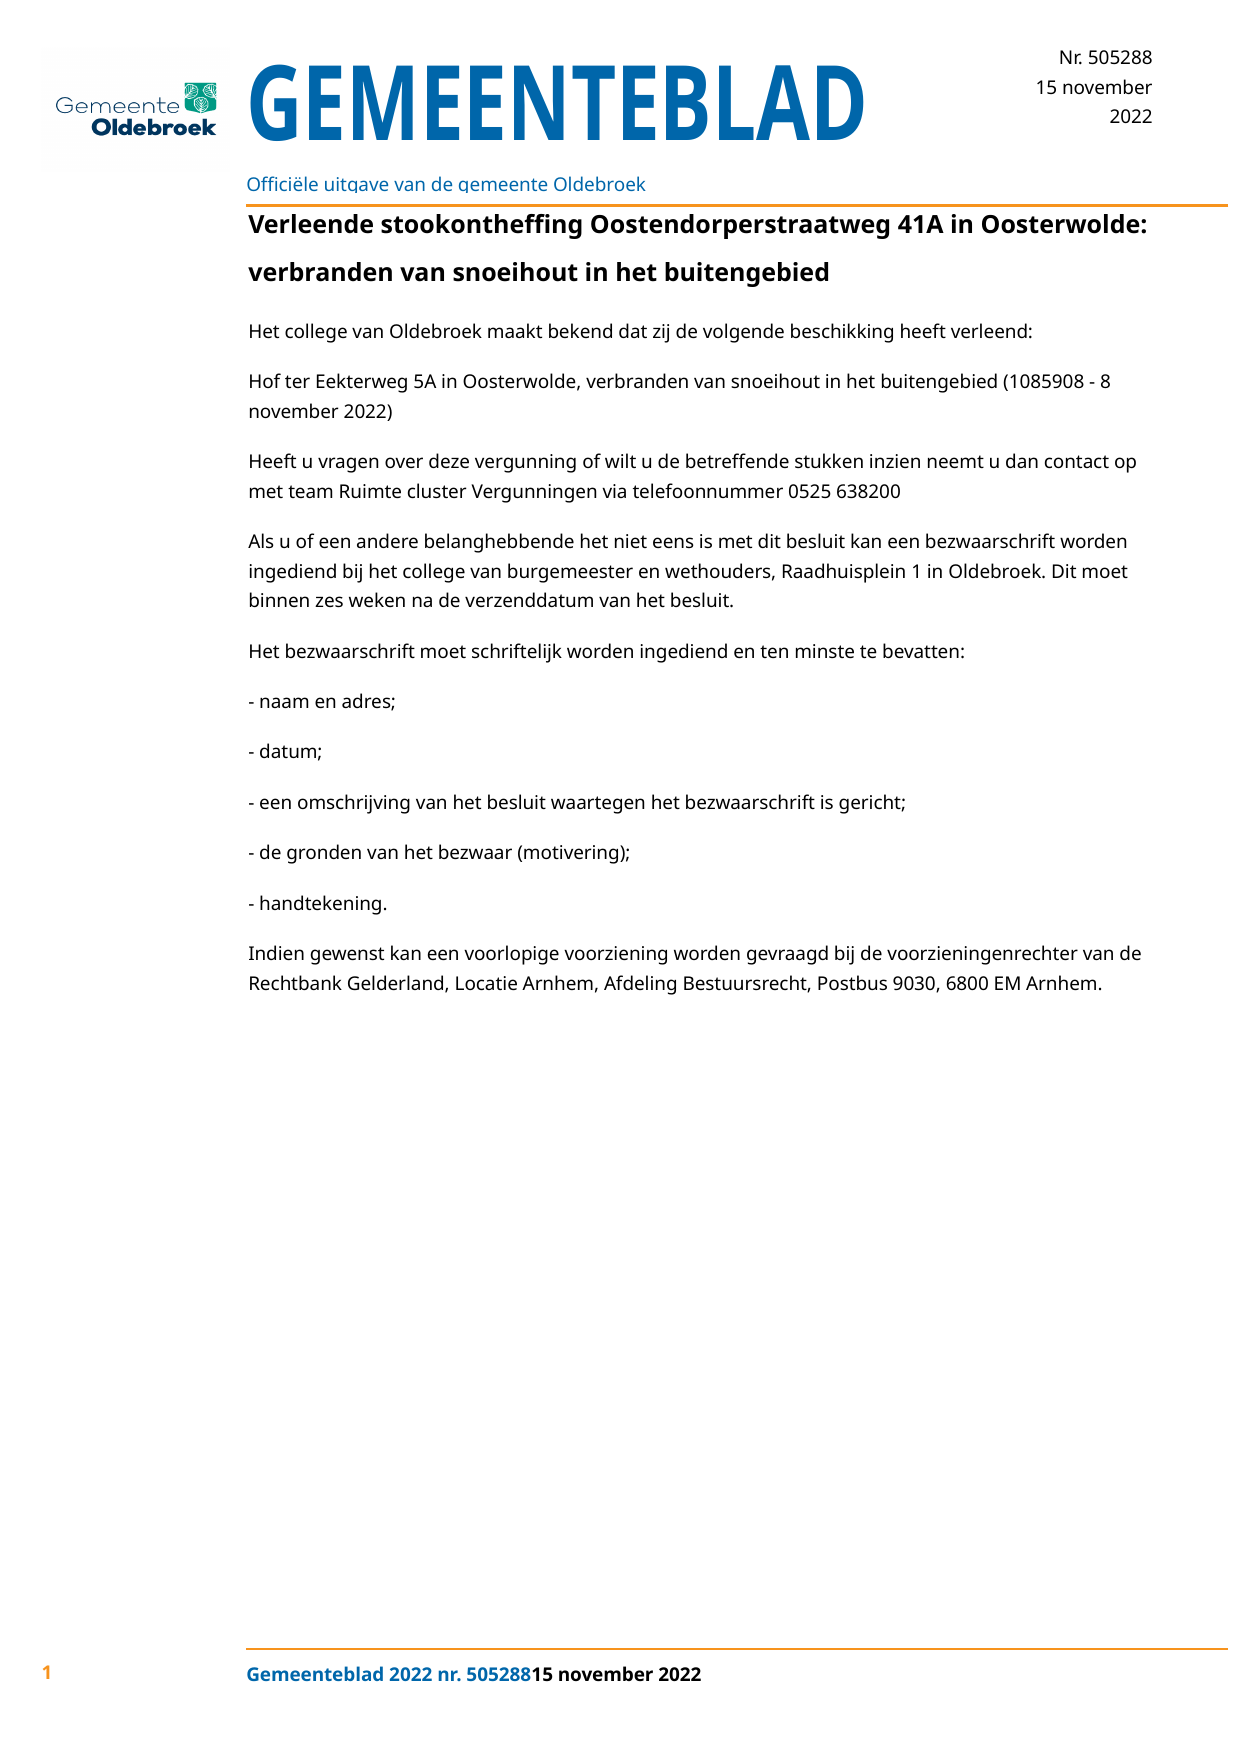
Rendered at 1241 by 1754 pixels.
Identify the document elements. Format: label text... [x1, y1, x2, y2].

text - handtekening. [248, 890, 1152, 916]
text Hof ter Eekterweg 5A in Oosterwolde, verbranden van snoeihout in het buitengebied (1085908 - 8 november 2022) [248, 368, 1152, 424]
text Het bezwaarschrift moet schriftelijk worden ingediend en ten minste te bevatten: [248, 638, 1152, 664]
text Als u of een andere belanghebbende het niet eens is met dit besluit kan een bezwaarschrift worden ingediend bij het college van burgemeester en wethouders, Raadhuisplein 1 in Oldebroek. Dit moet binnen zes weken na de verzenddatum van het besluit. [248, 528, 1152, 613]
text - een omschrijving van het besluit waartegen het bezwaarschrift is gericht; [248, 789, 1152, 815]
text Indien gewenst kan een voorlopige voorziening worden gevraagd bij de voorzieningenrechter van de Rechtbank Gelderland, Locatie Arnhem, Afdeling Bestuursrecht, Postbus 9030, 6800 EM Arnhem. [248, 940, 1152, 996]
text - datum; [248, 739, 1152, 764]
picture [41, 47, 231, 172]
text - de gronden van het bezwaar (motivering); [248, 839, 1152, 865]
text Heeft u vragen over deze vergunning of wilt u de betreffende stukken inzien neemt u dan contact op met team Ruimte cluster Vergunningen via telefoonnummer 0525 638200 [248, 448, 1152, 504]
text Het college van Oldebroek maakt bekend dat zij de volgende beschikking heeft verleend: [248, 318, 1152, 344]
text Verleende stookontheffing Oostendorperstraatweg 41A in Oosterwolde: verbranden van snoeihout in het buitengebied [248, 207, 1152, 288]
text - naam en adres; [248, 688, 1152, 714]
